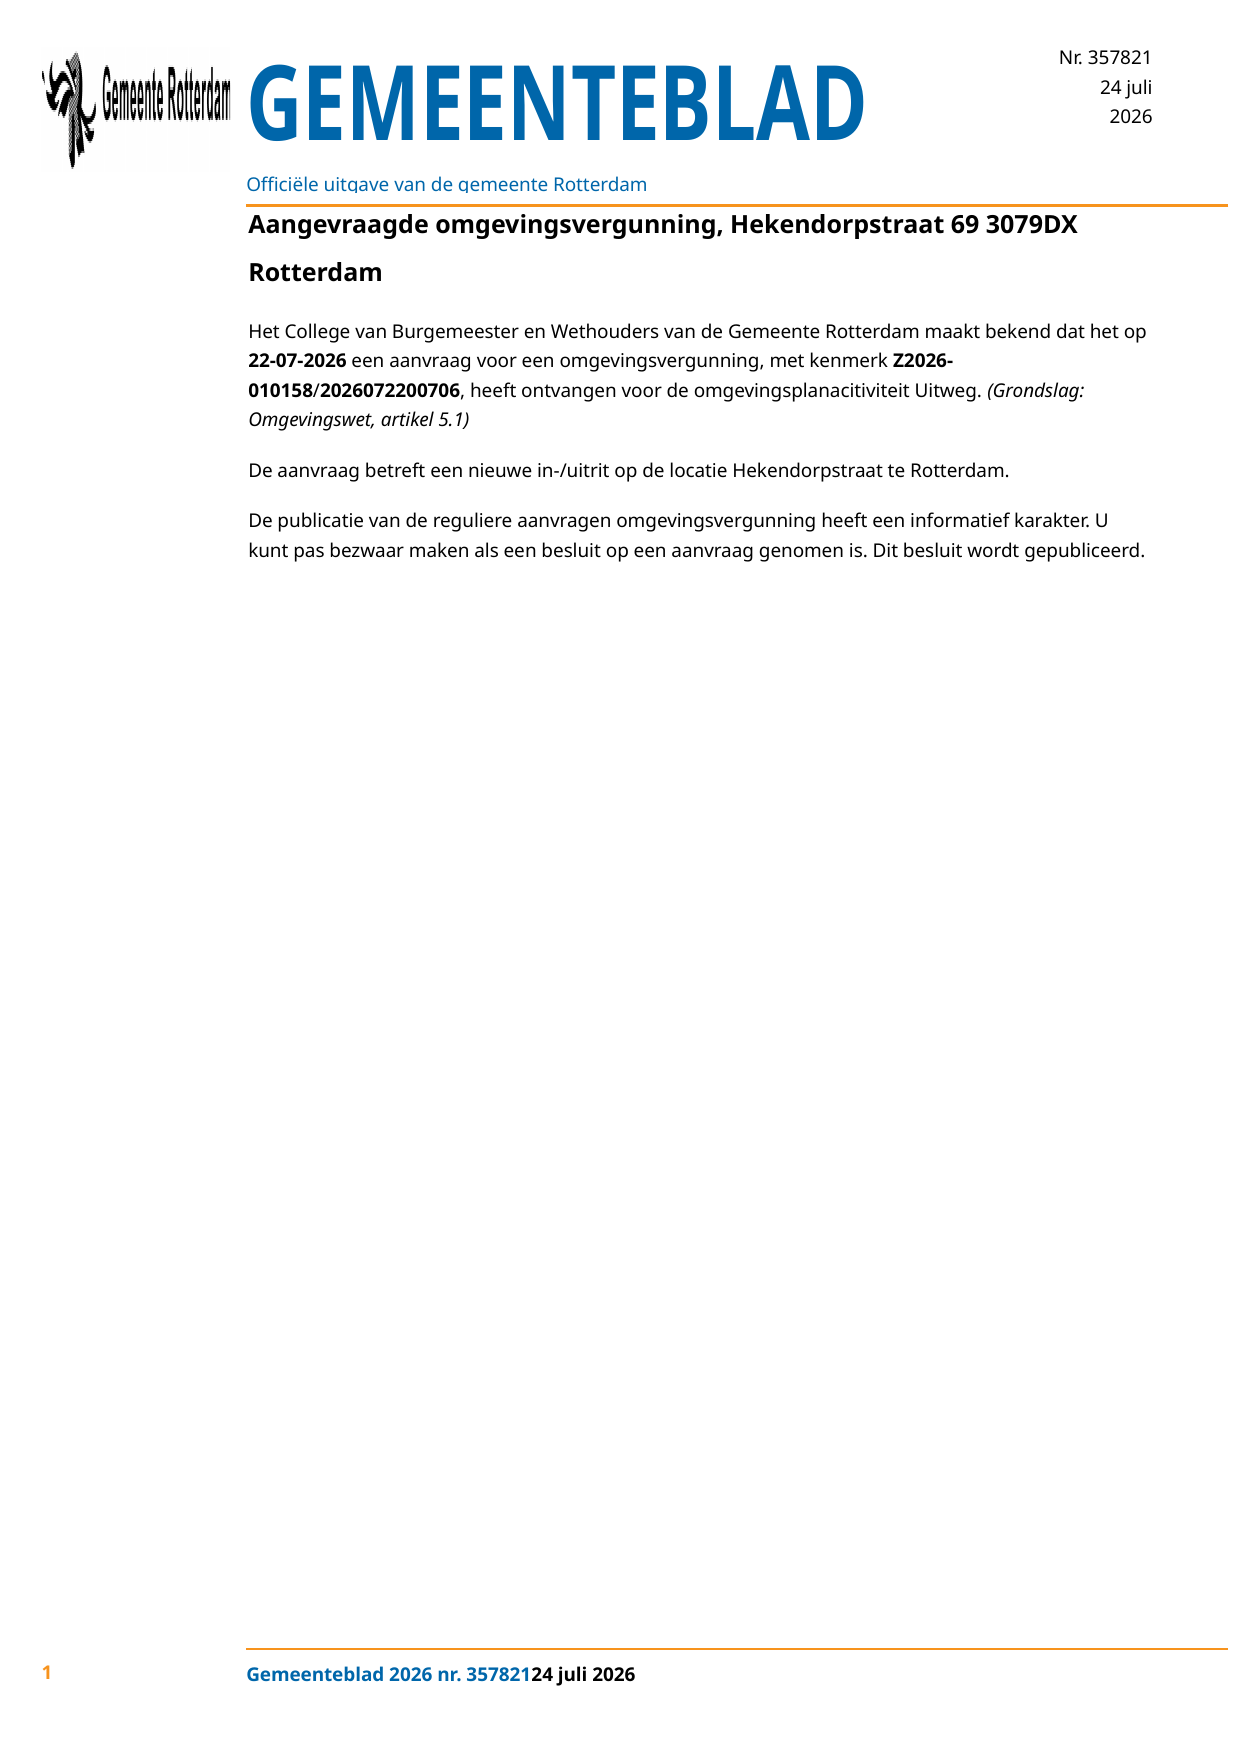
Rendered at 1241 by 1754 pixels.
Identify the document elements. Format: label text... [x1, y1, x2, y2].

text Aangevraagde omgevingsvergunning, Hekendorpstraat 69 3079DX Rotterdam [248, 207, 1152, 288]
text De publicatie van de reguliere aanvragen omgevingsvergunning heeft een informatief karakter. U kunt pas bezwaar maken als een besluit op een aanvraag genomen is. Dit besluit wordt gepubliceerd. [248, 507, 1152, 563]
text De aanvraag betreft een nieuwe in-/uitrit op de locatie Hekendorpstraat te Rotterdam. [248, 457, 1152, 483]
picture [41, 47, 231, 172]
text Het College van Burgemeester en Wethouders van de Gemeente Rotterdam maakt bekend dat het op 22-07-2026 een aanvraag voor een omgevingsvergunning, met kenmerk Z2026-010158/2026072200706, heeft ontvangen voor de omgevingsplanacitiviteit Uitweg. (Grondslag: Omgevingswet, artikel 5.1) [248, 318, 1152, 432]
